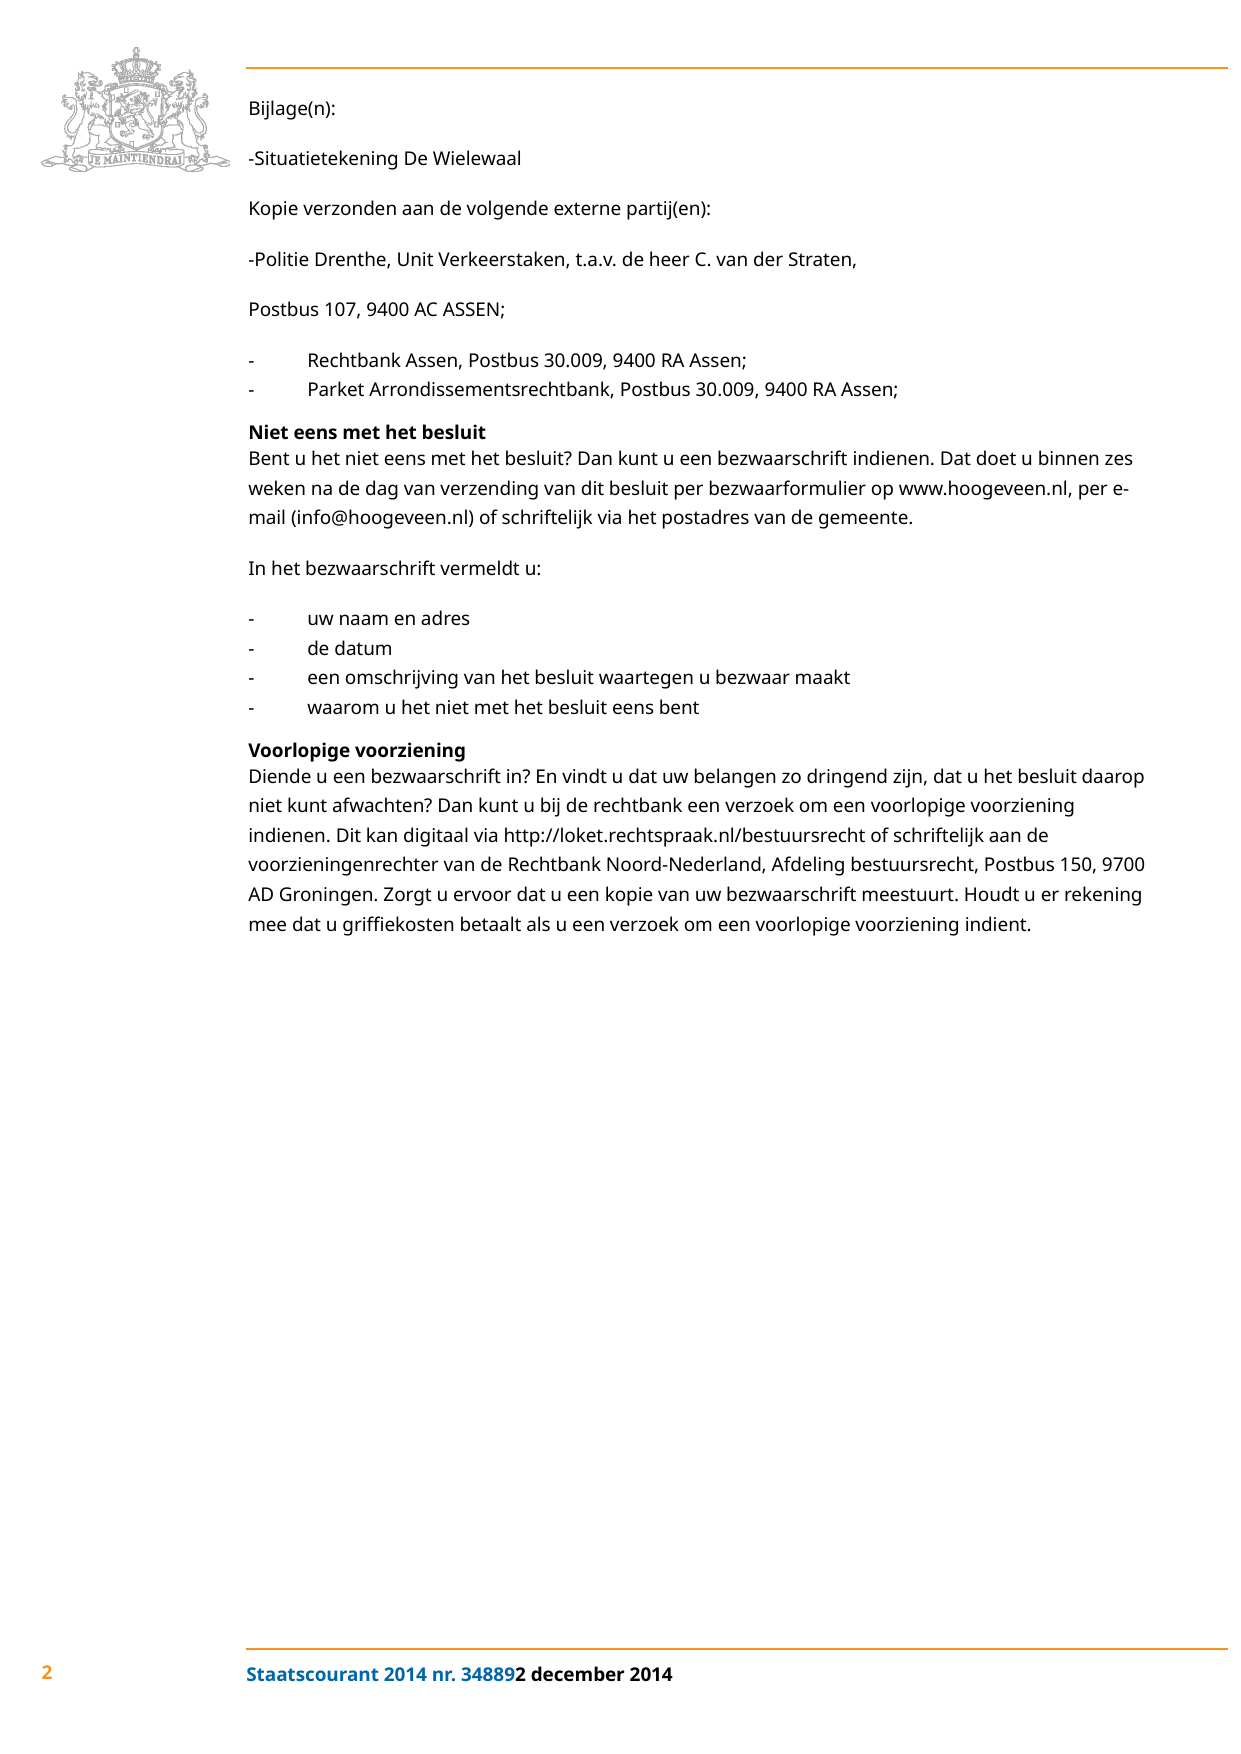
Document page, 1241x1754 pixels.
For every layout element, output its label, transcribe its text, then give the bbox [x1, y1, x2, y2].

text Bent u het niet eens met het besluit? Dan kunt u een bezwaarschrift indienen. Dat doet u binnen zes weken na de dag van verzending van dit besluit per bezwaarformulier op www.hoogeveen.nl, per e-mail (info@hoogeveen.nl) of schriftelijk via het postadres van de gemeente. [248, 445, 1152, 530]
picture [41, 47, 231, 172]
text In het bezwaarschrift vermeldt u: [248, 555, 1152, 581]
list Parket Arrondissementsrechtbank, Postbus 30.009, 9400 RA Assen; [248, 376, 1152, 402]
list een omschrijving van het besluit waartegen u bezwaar maakt [248, 664, 1152, 690]
list waarom u het niet met het besluit eens bent [248, 694, 1152, 720]
text -Politie Drenthe, Unit Verkeerstaken, t.a.v. de heer C. van der Straten, [248, 246, 1152, 272]
text Niet eens met het besluit [248, 419, 1152, 445]
text Voorlopige voorziening [248, 737, 1152, 763]
list Rechtbank Assen, Postbus 30.009, 9400 RA Assen; [248, 347, 1152, 373]
text Postbus 107, 9400 AC ASSEN; [248, 296, 1152, 322]
text Diende u een bezwaarschrift in? En vindt u dat uw belangen zo dringend zijn, dat u het besluit daarop niet kunt afwachten? Dan kunt u bij de rechtbank een verzoek om een voorlopige voorziening indienen. Dit kan digitaal via http://loket.rechtspraak.nl/bestuursrecht of schriftelijk aan de voorzieningenrechter van de Rechtbank Noord-Nederland, Afdeling bestuursrecht, Postbus 150, 9700 AD Groningen. Zorgt u ervoor dat u een kopie van uw bezwaarschrift meestuurt. Houdt u er rekening mee dat u griffiekosten betaalt als u een verzoek om een voorlopige voorziening indient. [248, 763, 1152, 937]
text -Situatietekening De Wielewaal [248, 145, 1152, 171]
list uw naam en adres [248, 605, 1152, 631]
list de datum [248, 635, 1152, 661]
text Bijlage(n): [248, 95, 1152, 121]
text Kopie verzonden aan de volgende externe partij(en): [248, 196, 1152, 221]
